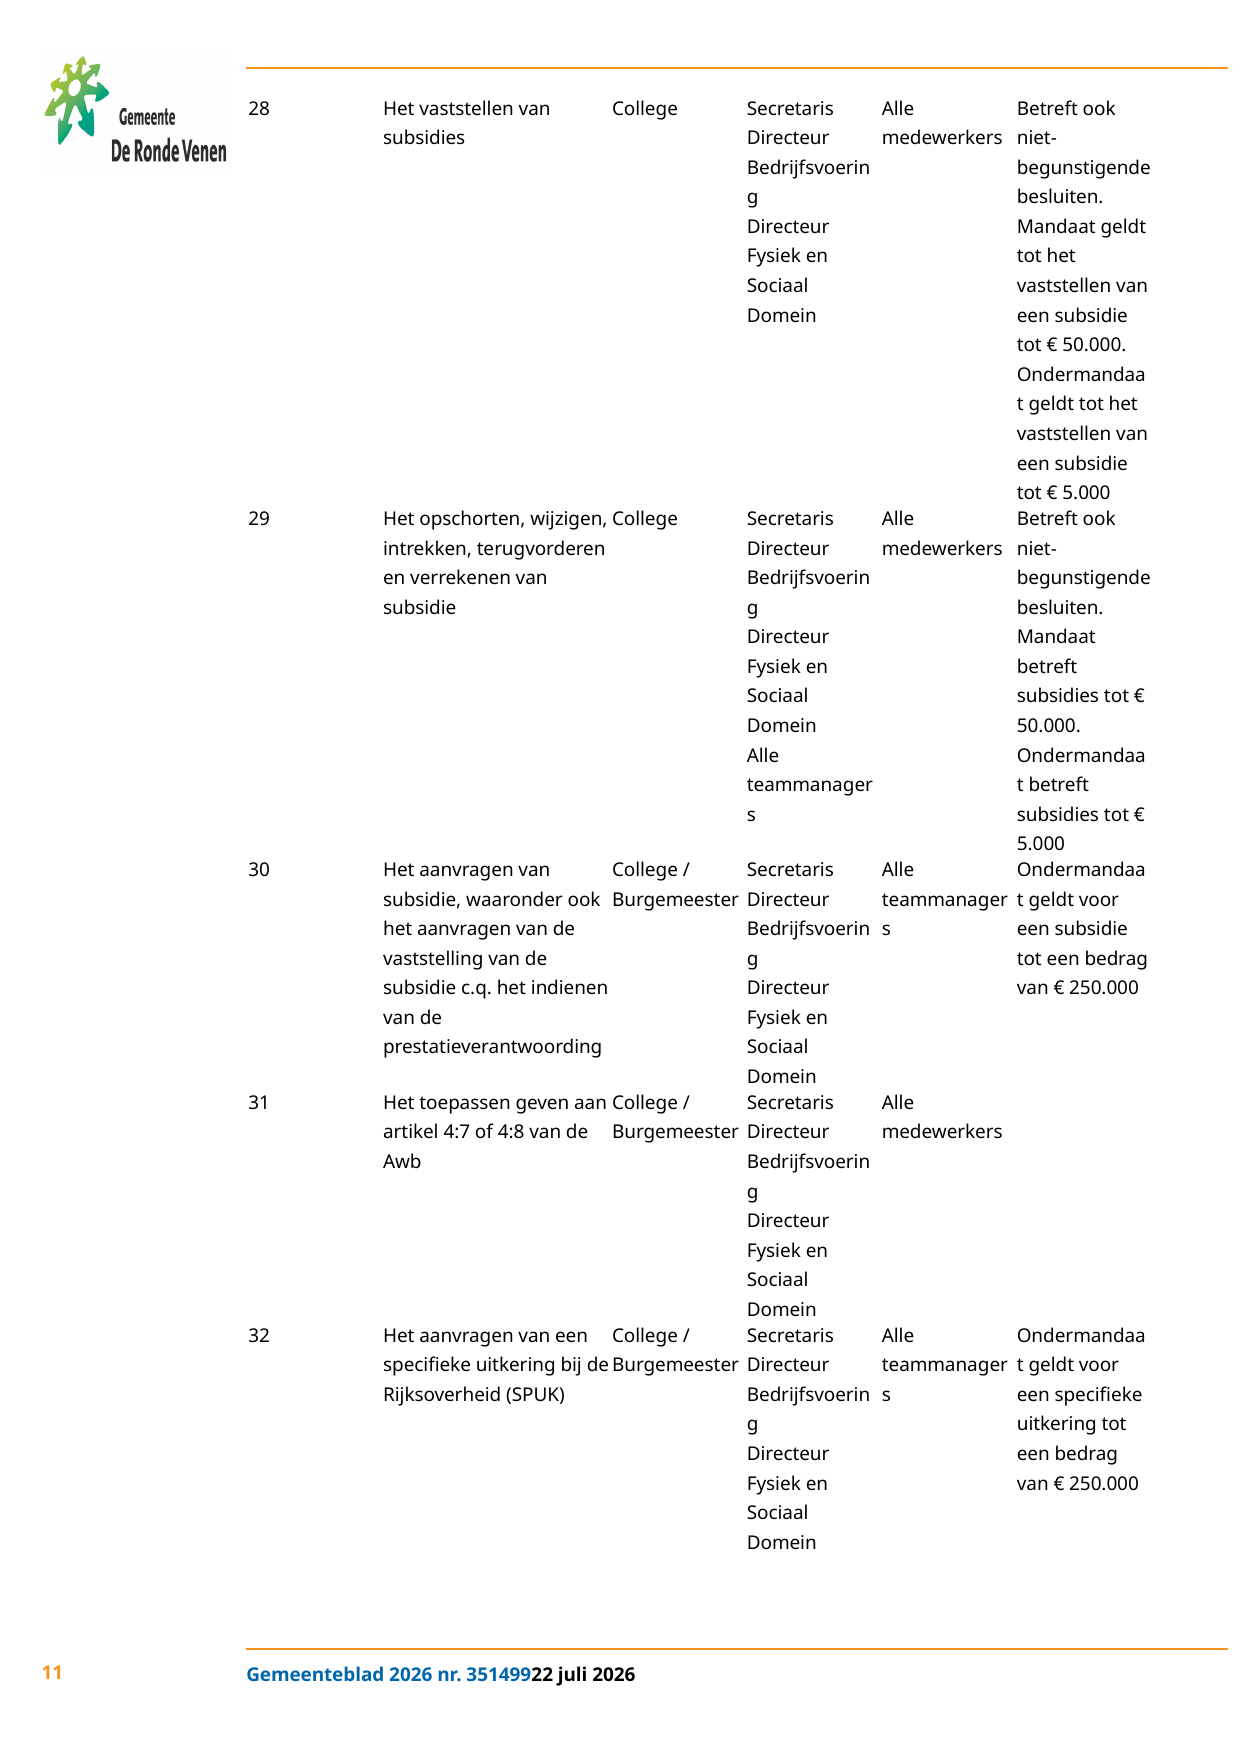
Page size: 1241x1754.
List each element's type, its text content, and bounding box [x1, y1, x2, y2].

table_cell Alle teammanagers [882, 1322, 1017, 1555]
table_cell 32 [248, 1322, 383, 1555]
table_cell College / Burgemeester [612, 1322, 747, 1555]
table_cell Betreft ook niet-begunstigende besluiten. Mandaat betreft subsidies tot € 50.000. Ondermandaat betreft subsidies tot € 5.000 [1017, 505, 1152, 856]
table_cell Ondermandaat geldt voor een subsidie tot een bedrag van € 250.000 [1017, 856, 1152, 1089]
table_cell College [612, 505, 747, 856]
table_cell Het toepassen geven aan artikel 4:7 of 4:8 van de Awb [383, 1089, 612, 1322]
table_cell Het aanvragen van subsidie, waaronder ook het aanvragen van de vaststelling van de subsidie c.q. het indienen van de prestatieverantwoording [383, 856, 612, 1089]
table_cell Betreft ook niet-begunstigende besluiten. Mandaat geldt tot het vaststellen van een subsidie tot € 50.000. Ondermandaat geldt tot het vaststellen van een subsidie tot € 5.000 [1017, 95, 1152, 505]
table_cell College [612, 95, 747, 505]
table_cell Alle medewerkers [882, 95, 1017, 505]
table_cell College / Burgemeester [612, 856, 747, 1089]
table_cell Alle medewerkers [882, 505, 1017, 856]
table_cell Secretaris Directeur Bedrijfsvoering Directeur Fysiek en Sociaal Domein [747, 1322, 882, 1555]
table_cell Secretaris Directeur Bedrijfsvoering Directeur Fysiek en Sociaal Domein [747, 1089, 882, 1322]
table_cell College / Burgemeester [612, 1089, 747, 1322]
table_cell Het aanvragen van een specifieke uitkering bij de Rijksoverheid (SPUK) [383, 1322, 612, 1555]
table_cell Secretaris Directeur Bedrijfsvoering Directeur Fysiek en Sociaal Domein [747, 95, 882, 505]
table_cell Ondermandaat geldt voor een specifieke uitkering tot een bedrag van € 250.000 [1017, 1322, 1152, 1555]
table_cell [1017, 1089, 1152, 1322]
table_cell 30 [248, 856, 383, 1089]
table_cell Het opschorten, wijzigen, intrekken, terugvorderen en verrekenen van subsidie [383, 505, 612, 856]
table_cell 28 [248, 95, 383, 505]
table_cell Secretaris Directeur Bedrijfsvoering Directeur Fysiek en Sociaal Domein [747, 856, 882, 1089]
table_cell 29 [248, 505, 383, 856]
table_cell Alle medewerkers [882, 1089, 1017, 1322]
picture [41, 47, 231, 172]
table_cell 31 [248, 1089, 383, 1322]
table_cell Secretaris Directeur Bedrijfsvoering Directeur Fysiek en Sociaal Domein Alle teammanagers [747, 505, 882, 856]
table_cell Het vaststellen van subsidies [383, 95, 612, 505]
table_cell Alle teammanagers [882, 856, 1017, 1089]
